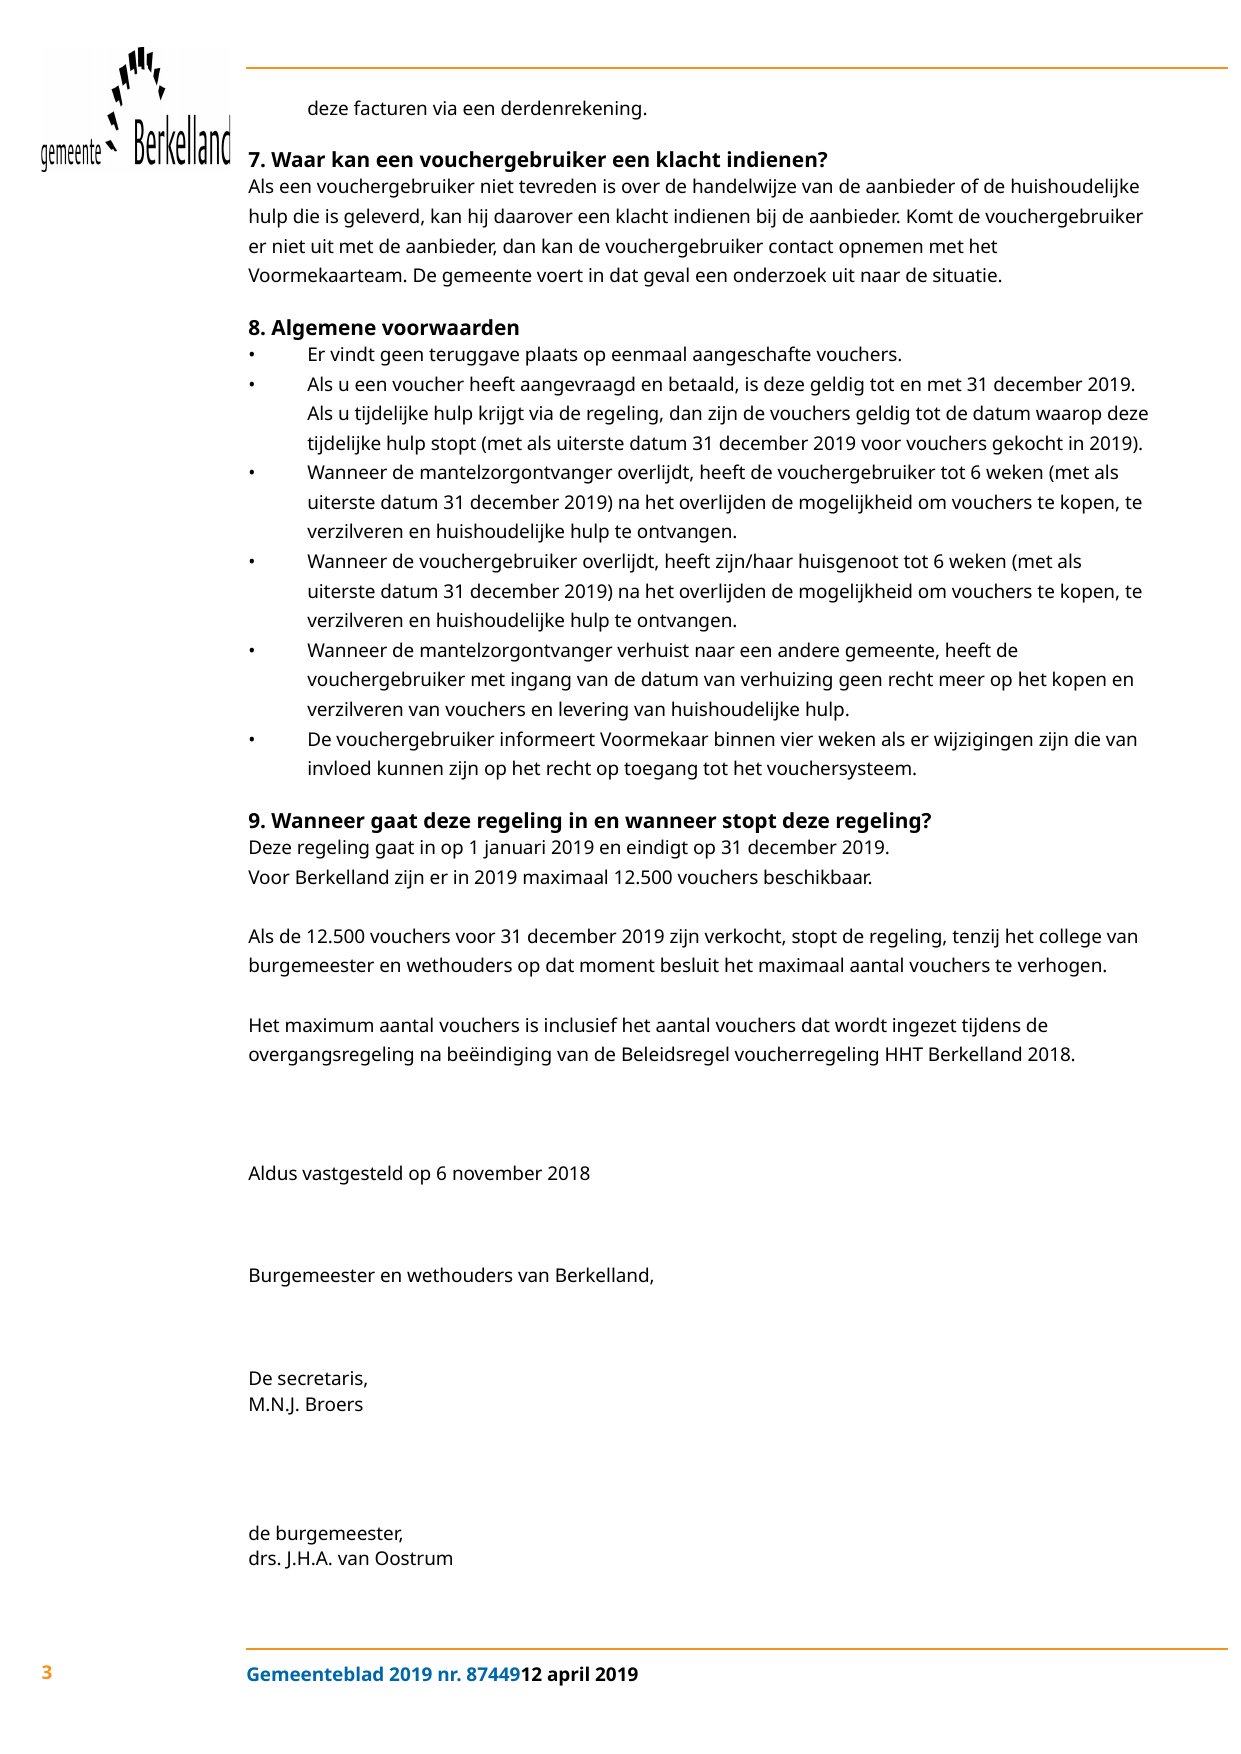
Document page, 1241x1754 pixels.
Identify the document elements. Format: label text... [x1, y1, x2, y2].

text 9. Wanneer gaat deze regeling in en wanneer stopt deze regeling? [248, 806, 1152, 834]
list Als u een voucher heeft aangevraagd en betaald, is deze geldig tot en met 31 december 2019. Als u tijdelijke hulp krijgt via de regeling, dan zijn de vouchers geldig tot de datum waarop deze tijdelijke hulp stopt (met als uiterste datum 31 december 2019 voor vouchers gekocht in 2019). [248, 371, 1152, 456]
text Aldus vastgesteld op 6 november 2018 [248, 1160, 1152, 1185]
text Als een vouchergebruiker niet tevreden is over de handelwijze van de aanbieder of de huishoudelijke hulp die is geleverd, kan hij daarover een klacht indienen bij de aanbieder. Komt de vouchergebruiker er niet uit met de aanbieder, dan kan de vouchergebruiker contact opnemen met het Voormekaarteam. De gemeente voert in dat geval een onderzoek uit naar de situatie. [248, 174, 1152, 288]
list Wanneer de mantelzorgontvanger verhuist naar een andere gemeente, heeft de vouchergebruiker met ingang van de datum van verhuizing geen recht meer op het kopen en verzilveren van vouchers en levering van huishoudelijke hulp. [248, 637, 1152, 722]
text Als de 12.500 vouchers voor 31 december 2019 zijn verkocht, stopt de regeling, tenzij het college van burgemeester en wethouders op dat moment besluit het maximaal aantal vouchers te verhogen. [248, 923, 1152, 978]
text de burgemeester, [248, 1520, 1152, 1546]
text 7. Waar kan een vouchergebruiker een klacht indienen? [248, 145, 1152, 174]
picture [41, 47, 231, 172]
list De vouchergebruiker informeert Voormekaar binnen vier weken als er wijzigingen zijn die van invloed kunnen zijn op het recht op toegang tot het vouchersysteem. [248, 726, 1152, 781]
text 8. Algemene voorwaarden [248, 313, 1152, 341]
text Burgemeester en wethouders van Berkelland, [248, 1263, 1152, 1288]
text De secretaris, [248, 1366, 1152, 1391]
list Wanneer de vouchergebruiker overlijdt, heeft zijn/haar huisgenoot tot 6 weken (met als uiterste datum 31 december 2019) na het overlijden de mogelijkheid om vouchers te kopen, te verzilveren en huishoudelijke hulp te ontvangen. [248, 548, 1152, 633]
list Er vindt geen teruggave plaats op eenmaal aangeschafte vouchers. [248, 341, 1152, 367]
text Het maximum aantal vouchers is inclusief het aantal vouchers dat wordt ingezet tijdens de overgangsregeling na beëindiging van de Beleidsregel voucherregeling HHT Berkelland 2018. [248, 1012, 1152, 1067]
text Deze regeling gaat in op 1 januari 2019 en eindigt op 31 december 2019. [248, 834, 1152, 860]
list Wanneer de mantelzorgontvanger overlijdt, heeft de vouchergebruiker tot 6 weken (met als uiterste datum 31 december 2019) na het overlijden de mogelijkheid om vouchers te kopen, te verzilveren en huishoudelijke hulp te ontvangen. [248, 459, 1152, 544]
text M.N.J. Broers [248, 1391, 1152, 1417]
text Voor Berkelland zijn er in 2019 maximaal 12.500 vouchers beschikbaar. [248, 864, 1152, 889]
text drs. J.H.A. van Oostrum [248, 1546, 1152, 1571]
list deze facturen via een derdenrekening. [248, 95, 1152, 121]
